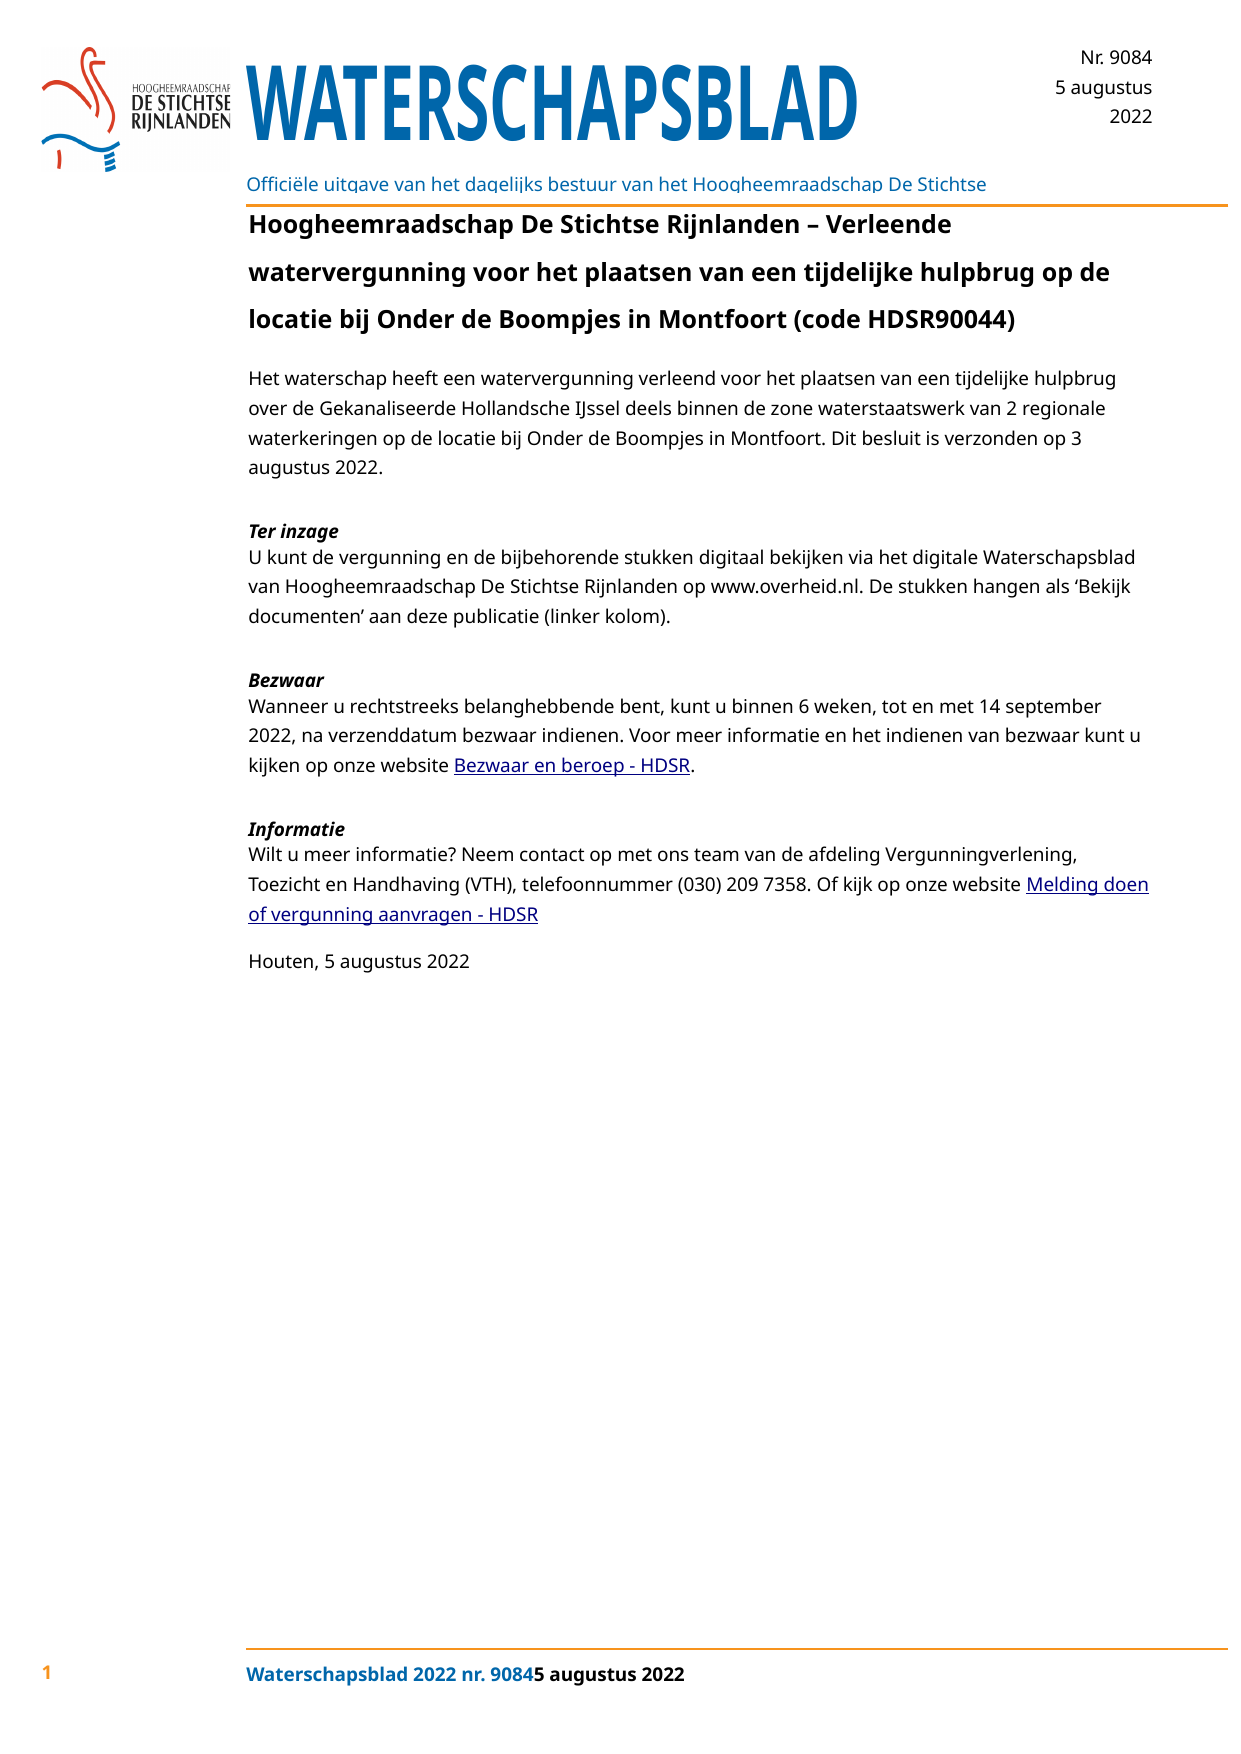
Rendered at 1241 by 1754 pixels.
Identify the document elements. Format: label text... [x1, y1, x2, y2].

text Ter inzage [248, 518, 1152, 544]
text U kunt de vergunning en de bijbehorende stukken digitaal bekijken via het digitale Waterschapsblad van Hoogheemraadschap De Stichtse Rijnlanden op www.overheid.nl. De stukken hangen als ‘Bekijk documenten’ aan deze publicatie (linker kolom). [248, 544, 1152, 629]
text Wilt u meer informatie? Neem contact op met ons team van de afdeling Vergunningverlening, Toezicht en Handhaving (VTH), telefoonnummer (030) 209 7358. Of kijk op onze website Melding doen of vergunning aanvragen - HDSR [248, 842, 1152, 927]
text Informatie [248, 816, 1152, 842]
text Wanneer u rechtstreeks belanghebbende bent, kunt u binnen 6 weken, tot en met 14 september 2022, na verzenddatum bezwaar indienen. Voor meer informatie en het indienen van bezwaar kunt u kijken op onze website Bezwaar en beroep - HDSR. [248, 693, 1152, 778]
text Bezwaar [248, 667, 1152, 693]
picture [41, 47, 231, 172]
text Hoogheemraadschap De Stichtse Rijnlanden – Verleende watervergunning voor het plaatsen van een tijdelijke hulpbrug op de locatie bij Onder de Boompjes in Montfoort (code HDSR90044) [248, 207, 1152, 336]
text Houten, 5 augustus 2022 [248, 949, 1152, 974]
text Het waterschap heeft een watervergunning verleend voor het plaatsen van een tijdelijke hulpbrug over de Gekanaliseerde Hollandsche IJssel deels binnen de zone waterstaatswerk van 2 regionale waterkeringen op de locatie bij Onder de Boompjes in Montfoort. Dit besluit is verzonden op 3 augustus 2022. [248, 366, 1152, 480]
